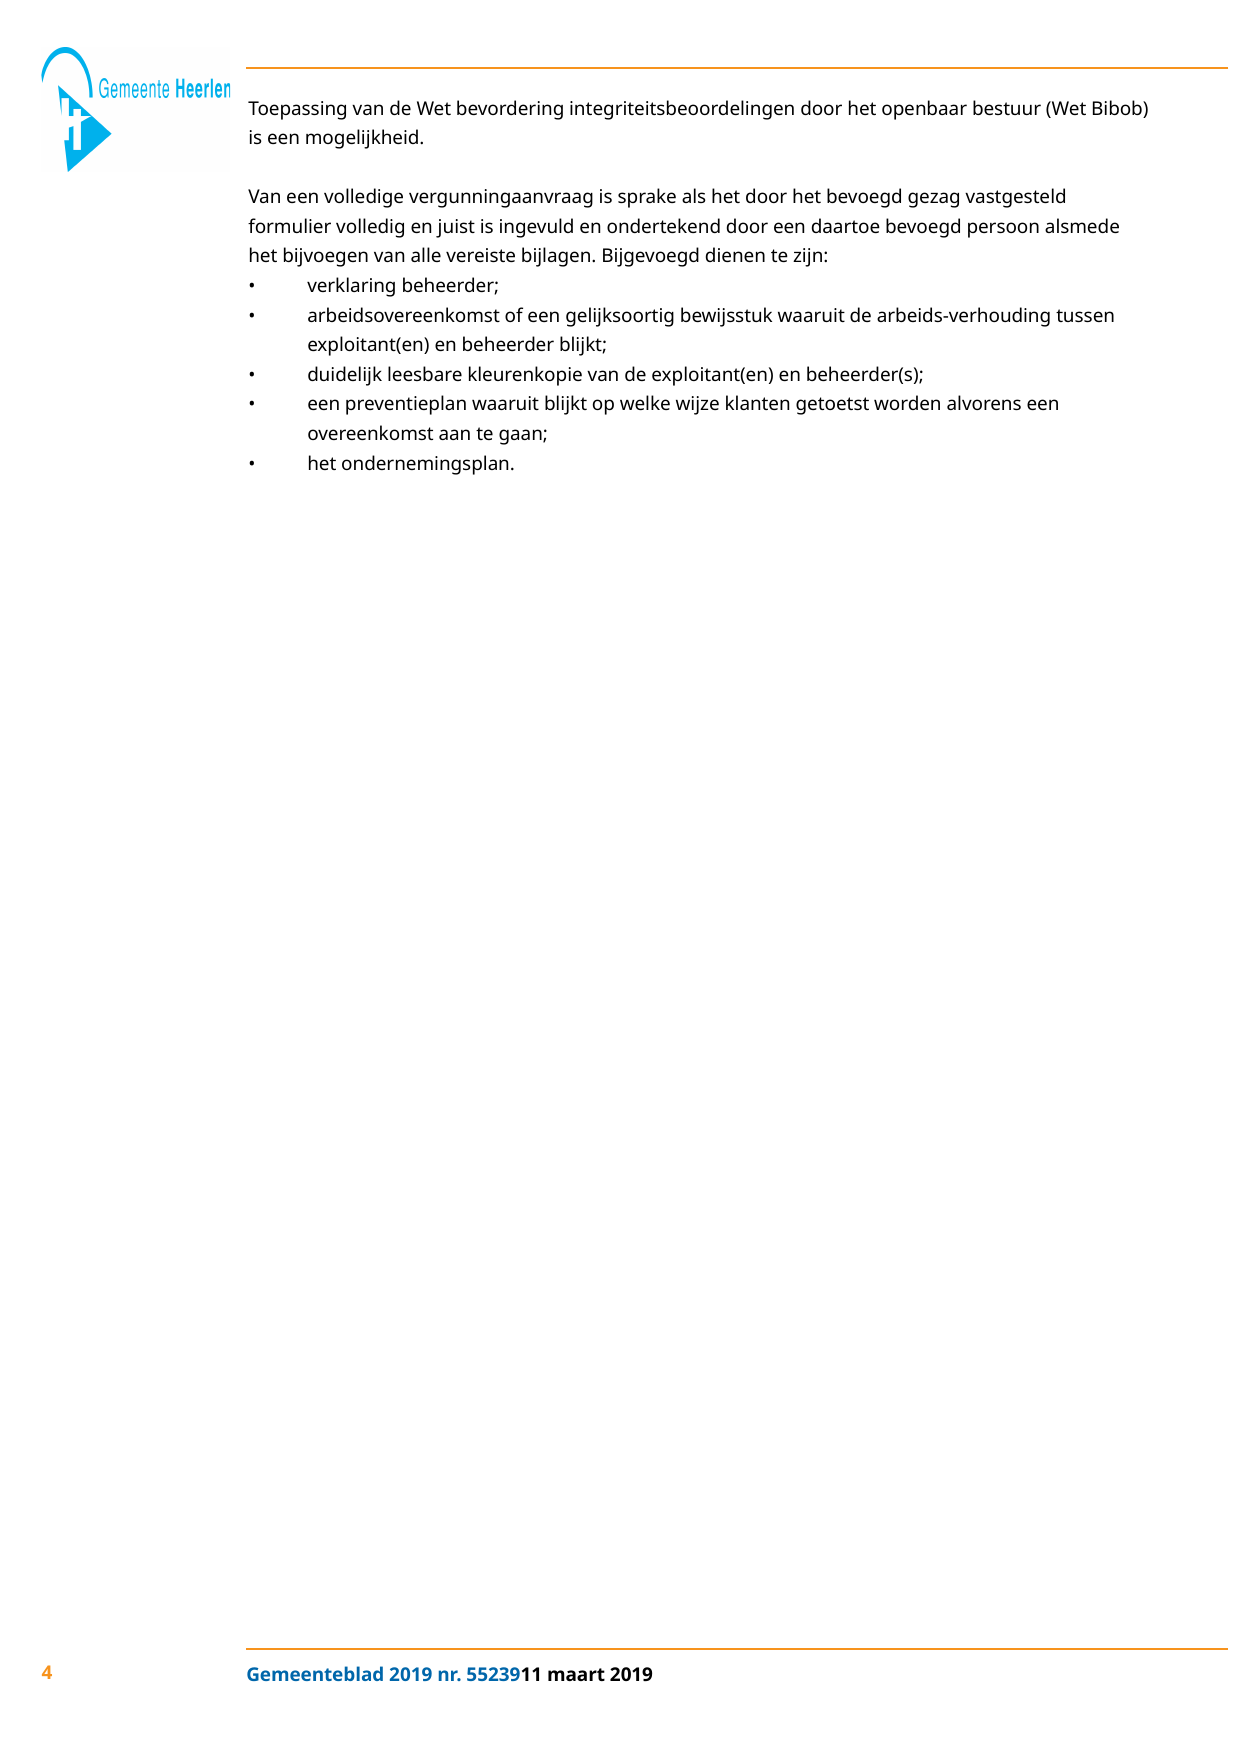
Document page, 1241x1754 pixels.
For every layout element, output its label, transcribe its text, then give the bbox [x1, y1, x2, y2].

text Toepassing van de Wet bevordering integriteitsbeoordelingen door het openbaar bestuur (Wet Bibob) is een mogelijkheid. [248, 95, 1152, 150]
list een preventieplan waaruit blijkt op welke wijze klanten getoetst worden alvorens een overeenkomst aan te gaan; [248, 391, 1152, 446]
list arbeidsovereenkomst of een gelijksoortig bewijsstuk waaruit de arbeids-verhouding tussen exploitant(en) en beheerder blijkt; [248, 302, 1152, 357]
text Van een volledige vergunningaanvraag is sprake als het door het bevoegd gezag vastgesteld formulier volledig en juist is ingevuld en ondertekend door een daartoe bevoegd persoon alsmede het bijvoegen van alle vereiste bijlagen. Bijgevoegd dienen te zijn: [248, 183, 1152, 268]
picture [41, 47, 58, 70]
list duidelijk leesbare kleurenkopie van de exploitant(en) en beheerder(s); [248, 361, 1152, 387]
list verklaring beheerder; [248, 272, 1152, 298]
picture [41, 47, 231, 172]
list het ondernemingsplan. [248, 450, 1152, 476]
